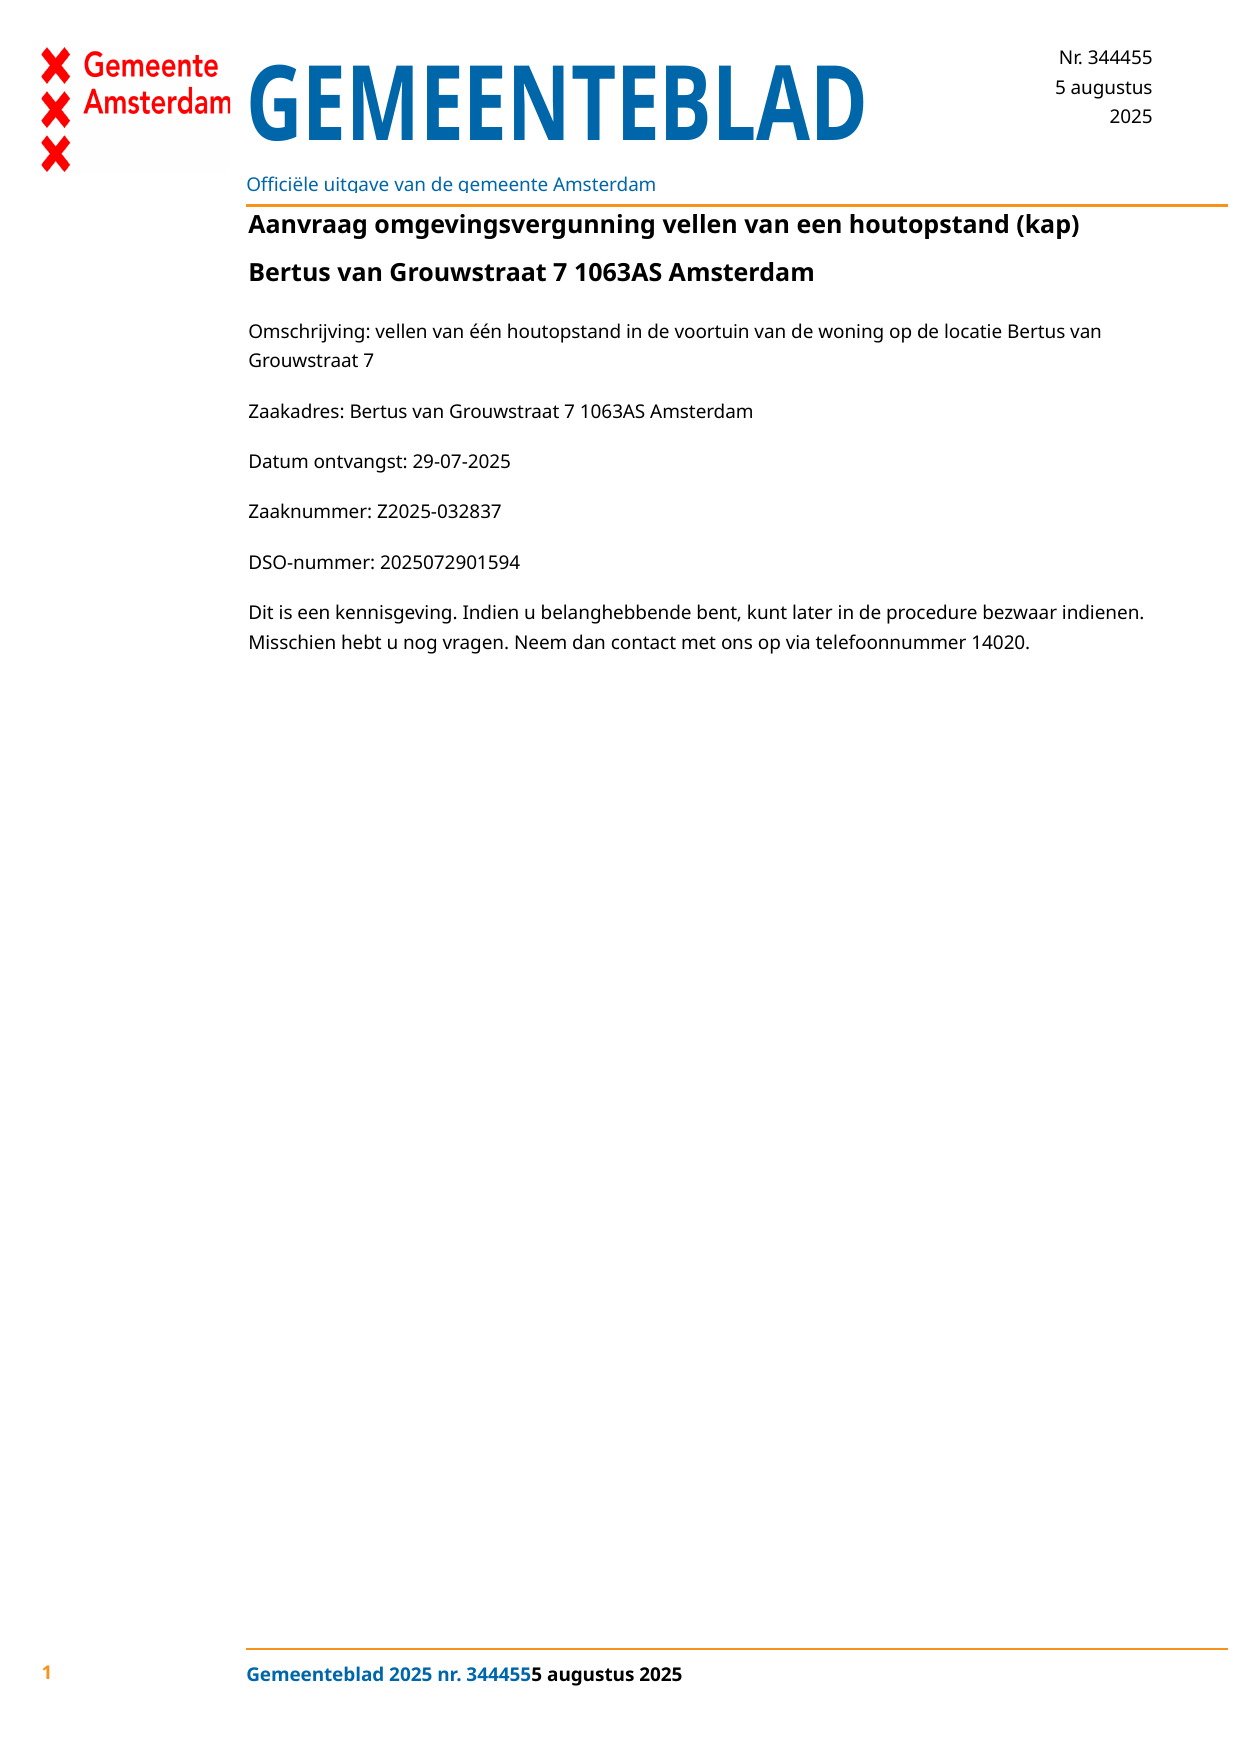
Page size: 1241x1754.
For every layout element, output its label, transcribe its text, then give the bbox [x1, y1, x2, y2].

text Aanvraag omgevingsvergunning vellen van een houtopstand (kap) Bertus van Grouwstraat 7 1063AS Amsterdam [248, 207, 1152, 288]
text Datum ontvangst: 29-07-2025 [248, 448, 1152, 474]
text Zaaknummer: Z2025-032837 [248, 499, 1152, 524]
picture [41, 47, 231, 172]
text Dit is een kennisgeving. Indien u belanghebbende bent, kunt later in de procedure bezwaar indienen. Misschien hebt u nog vragen. Neem dan contact met ons op via telefoonnummer 14020. [248, 599, 1152, 655]
text DSO-nummer: 2025072901594 [248, 549, 1152, 575]
text Omschrijving: vellen van één houtopstand in de voortuin van de woning op de locatie Bertus van Grouwstraat 7 [248, 318, 1152, 373]
text Zaakadres: Bertus van Grouwstraat 7 1063AS Amsterdam [248, 398, 1152, 424]
